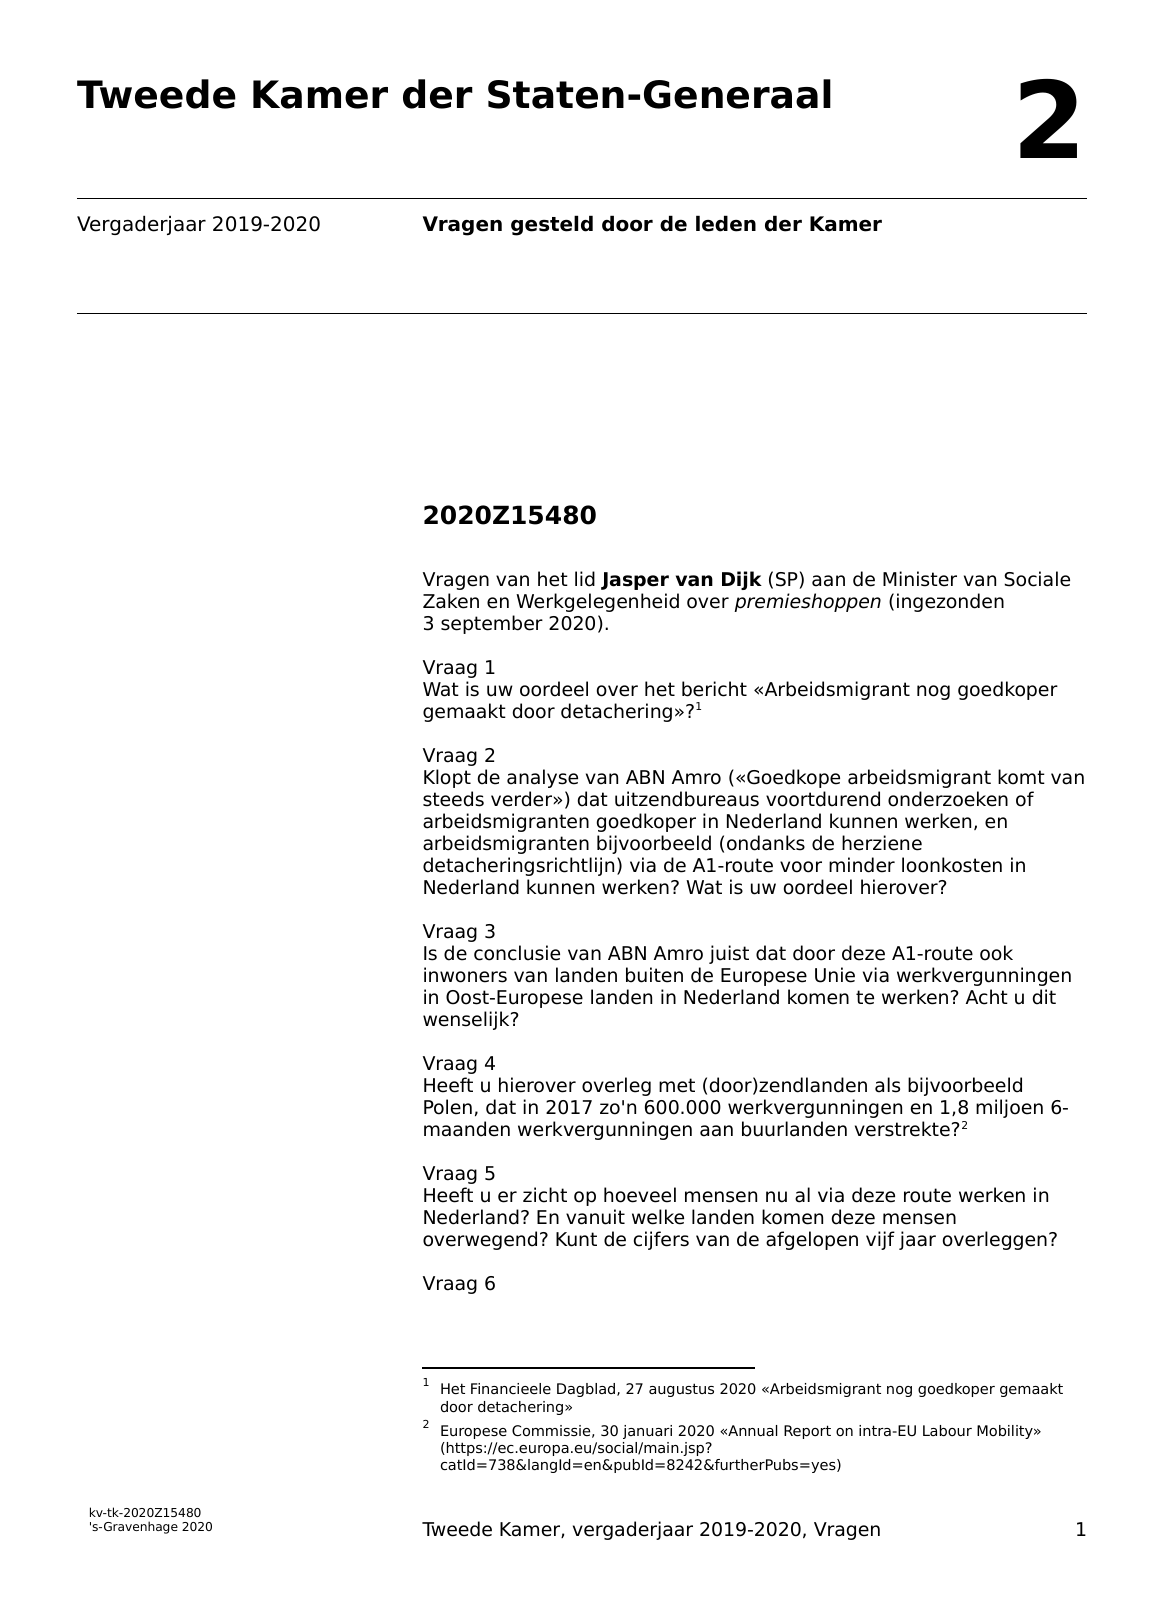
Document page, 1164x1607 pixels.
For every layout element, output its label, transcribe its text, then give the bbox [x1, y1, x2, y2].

text Vraag 5 [422, 1163, 1087, 1185]
table_header 2 [886, 59, 1087, 198]
text Klopt de analyse van ABN Amro («Goedkope arbeidsmigrant komt van steeds verder») dat uitzendbureaus voortdurend onderzoeken of arbeidsmigranten goedkoper in Nederland kunnen werken, en arbeidsmigranten bijvoorbeeld (ondanks de herziene detacheringsrichtlijn) via de A1-route voor minder loonkosten in Nederland kunnen werken? Wat is uw oordeel hierover? [422, 767, 1087, 899]
text 2020Z15480 [422, 501, 1087, 531]
text Heeft u er zicht op hoeveel mensen nu al via deze route werken in Nederland? En vanuit welke landen komen deze mensen overwegend? Kunt de cijfers van de afgelopen vijf jaar overleggen? [422, 1185, 1087, 1251]
text Vraag 2 [422, 745, 1087, 767]
text Vraag 3 [422, 921, 1087, 943]
text Het Financieele Dagblad, 27 augustus 2020 «Arbeidsmigrant nog goedkoper gemaakt door detachering» [422, 1377, 1087, 1416]
text Vraag 1 [422, 657, 1087, 679]
text Is de conclusie van ABN Amro juist dat door deze A1-route ook inwoners van landen buiten de Europese Unie via werkvergunningen in Oost-Europese landen in Nederland komen te werken? Acht u dit wenselijk? [422, 943, 1087, 1031]
text Wat is uw oordeel over het bericht «Arbeidsmigrant nog goedkoper gemaakt door detachering»? [422, 679, 1087, 723]
text Vraag 4 [422, 1053, 1087, 1075]
text kv-tk-2020Z15480 [88, 1506, 323, 1520]
text Europese Commissie, 30 januari 2020 «Annual Report on intra-EU Labour Mobility» (https://ec.europa.eu/social/main.jsp?catId=738&langId=en&pubId=8242&furtherPubs=yes) [422, 1418, 1087, 1474]
table_header Tweede Kamer der Staten-Generaal [77, 59, 886, 198]
text Vraag 6 [422, 1273, 1087, 1295]
table_cell Vragen gesteld door de leden der Kamer [422, 199, 1087, 313]
table_cell Vergaderjaar 2019-2020 [77, 199, 422, 313]
text 's-Gravenhage 2020 [88, 1520, 323, 1534]
text Vragen van het lid Jasper van Dijk (SP) aan de Minister van Sociale Zaken en Werkgelegenheid over premieshoppen (ingezonden 3 september 2020). [422, 569, 1087, 635]
text Heeft u hierover overleg met (door)zendlanden als bijvoorbeeld Polen, dat in 2017 zo'n 600.000 werkvergunningen en 1,8 miljoen 6-maanden werkvergunningen aan buurlanden verstrekte? [422, 1075, 1087, 1141]
